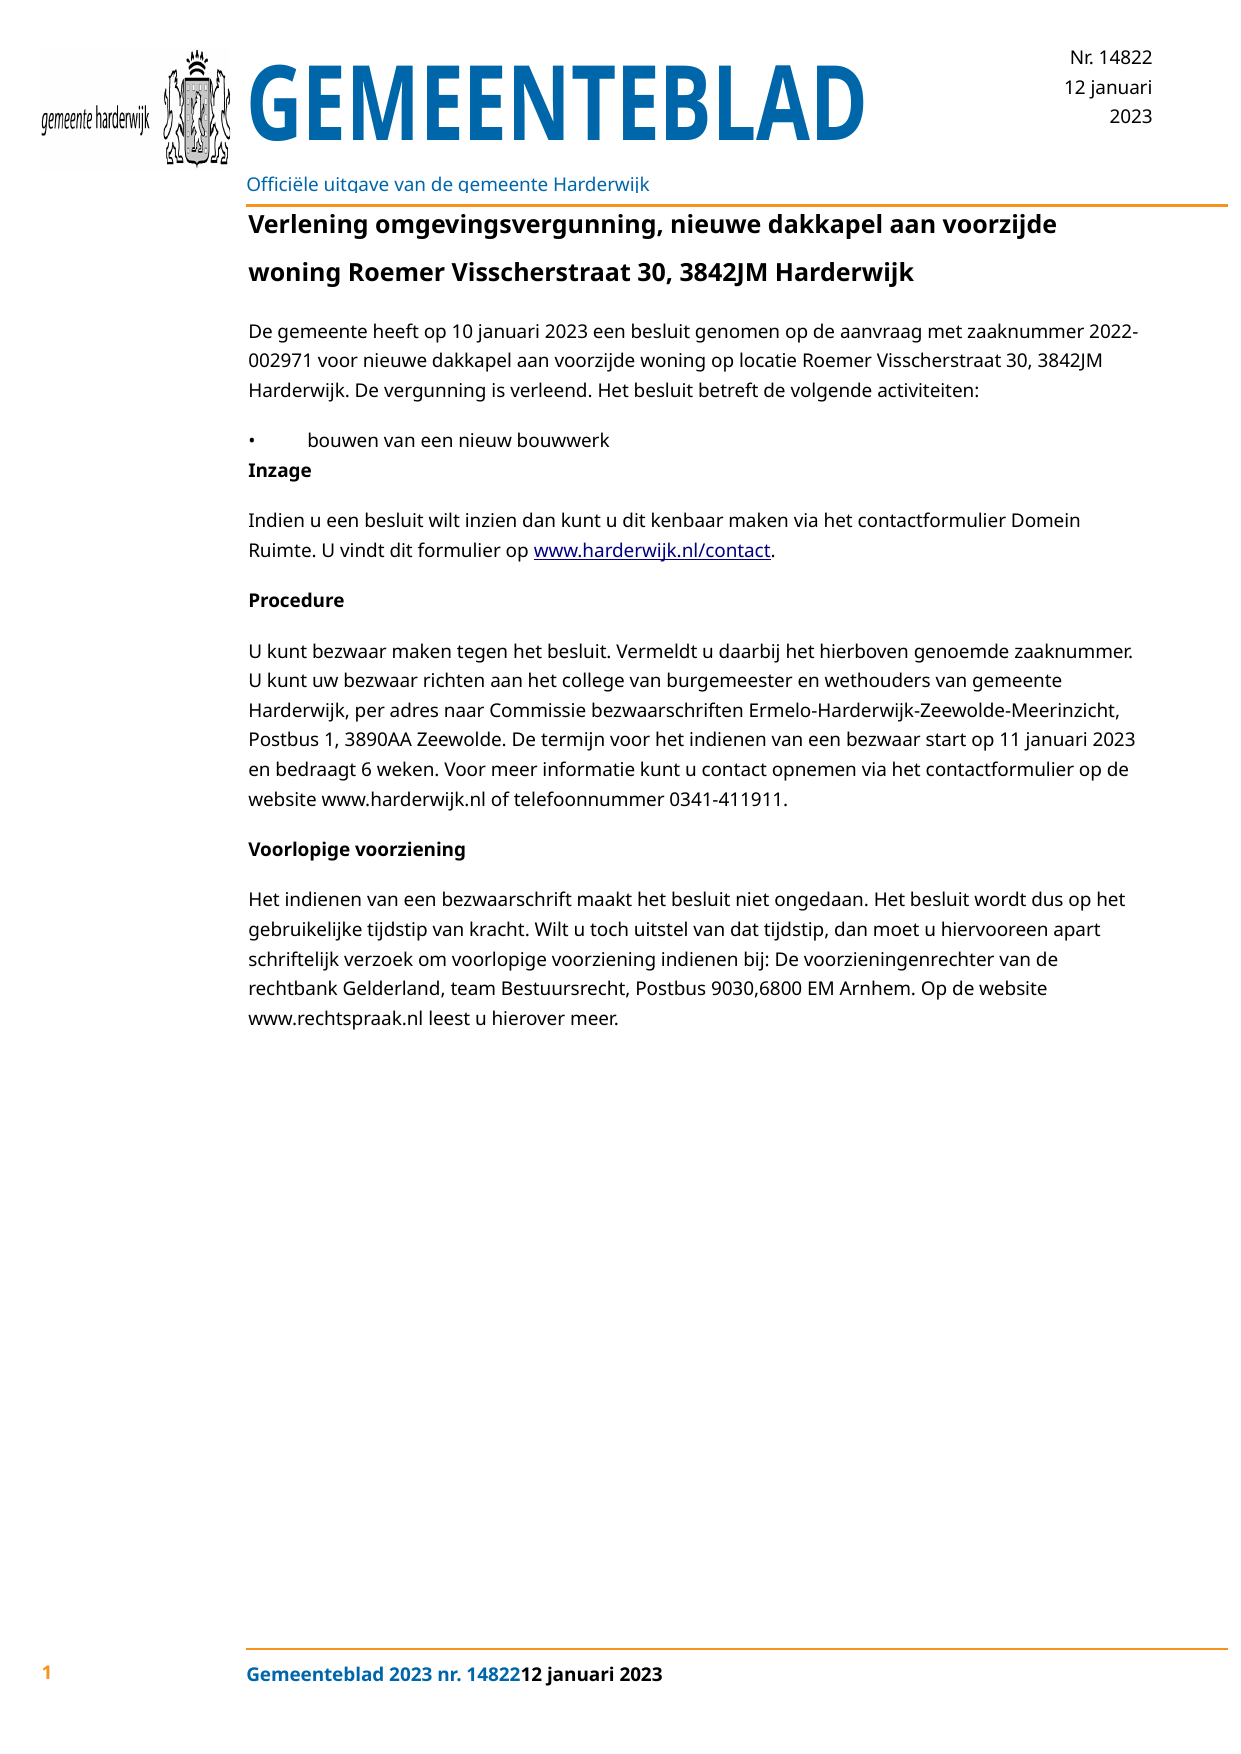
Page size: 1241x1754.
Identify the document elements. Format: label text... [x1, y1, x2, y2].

text Procedure [248, 587, 1152, 613]
text Verlening omgevingsvergunning, nieuwe dakkapel aan voorzijde woning Roemer Visscherstraat 30, 3842JM Harderwijk [248, 207, 1152, 288]
text U kunt bezwaar maken tegen het besluit. Vermeldt u daarbij het hierboven genoemde zaaknummer. U kunt uw bezwaar richten aan het college van burgemeester en wethouders van gemeente Harderwijk, per adres naar Commissie bezwaarschriften Ermelo-Harderwijk-Zeewolde-Meerinzicht, Postbus 1, 3890AA Zeewolde. De termijn voor het indienen van een bezwaar start op 11 januari 2023 en bedraagt 6 weken. Voor meer informatie kunt u contact opnemen via het contactformulier op de website www.harderwijk.nl of telefoonnummer 0341-411911. [248, 638, 1152, 812]
text Het indienen van een bezwaarschrift maakt het besluit niet ongedaan. Het besluit wordt dus op het gebruikelijke tijdstip van kracht. Wilt u toch uitstel van dat tijdstip, dan moet u hiervooreen apart schriftelijk verzoek om voorlopige voorziening indienen bij: De voorzieningenrechter van de rechtbank Gelderland, team Bestuursrecht, Postbus 9030,6800 EM Arnhem. Op de website www.rechtspraak.nl leest u hierover meer. [248, 887, 1152, 1031]
text De gemeente heeft op 10 januari 2023 een besluit genomen op de aanvraag met zaaknummer 2022-002971 voor nieuwe dakkapel aan voorzijde woning op locatie Roemer Visscherstraat 30, 3842JM Harderwijk. De vergunning is verleend. Het besluit betreft de volgende activiteiten: [248, 318, 1152, 403]
list bouwen van een nieuw bouwwerk [248, 427, 1152, 453]
text Voorlopige voorziening [248, 836, 1152, 862]
picture [41, 47, 231, 172]
text Indien u een besluit wilt inzien dan kunt u dit kenbaar maken via het contactformulier Domein Ruimte. U vindt dit formulier op www.harderwijk.nl/contact. [248, 507, 1152, 563]
text Inzage [248, 457, 1152, 483]
